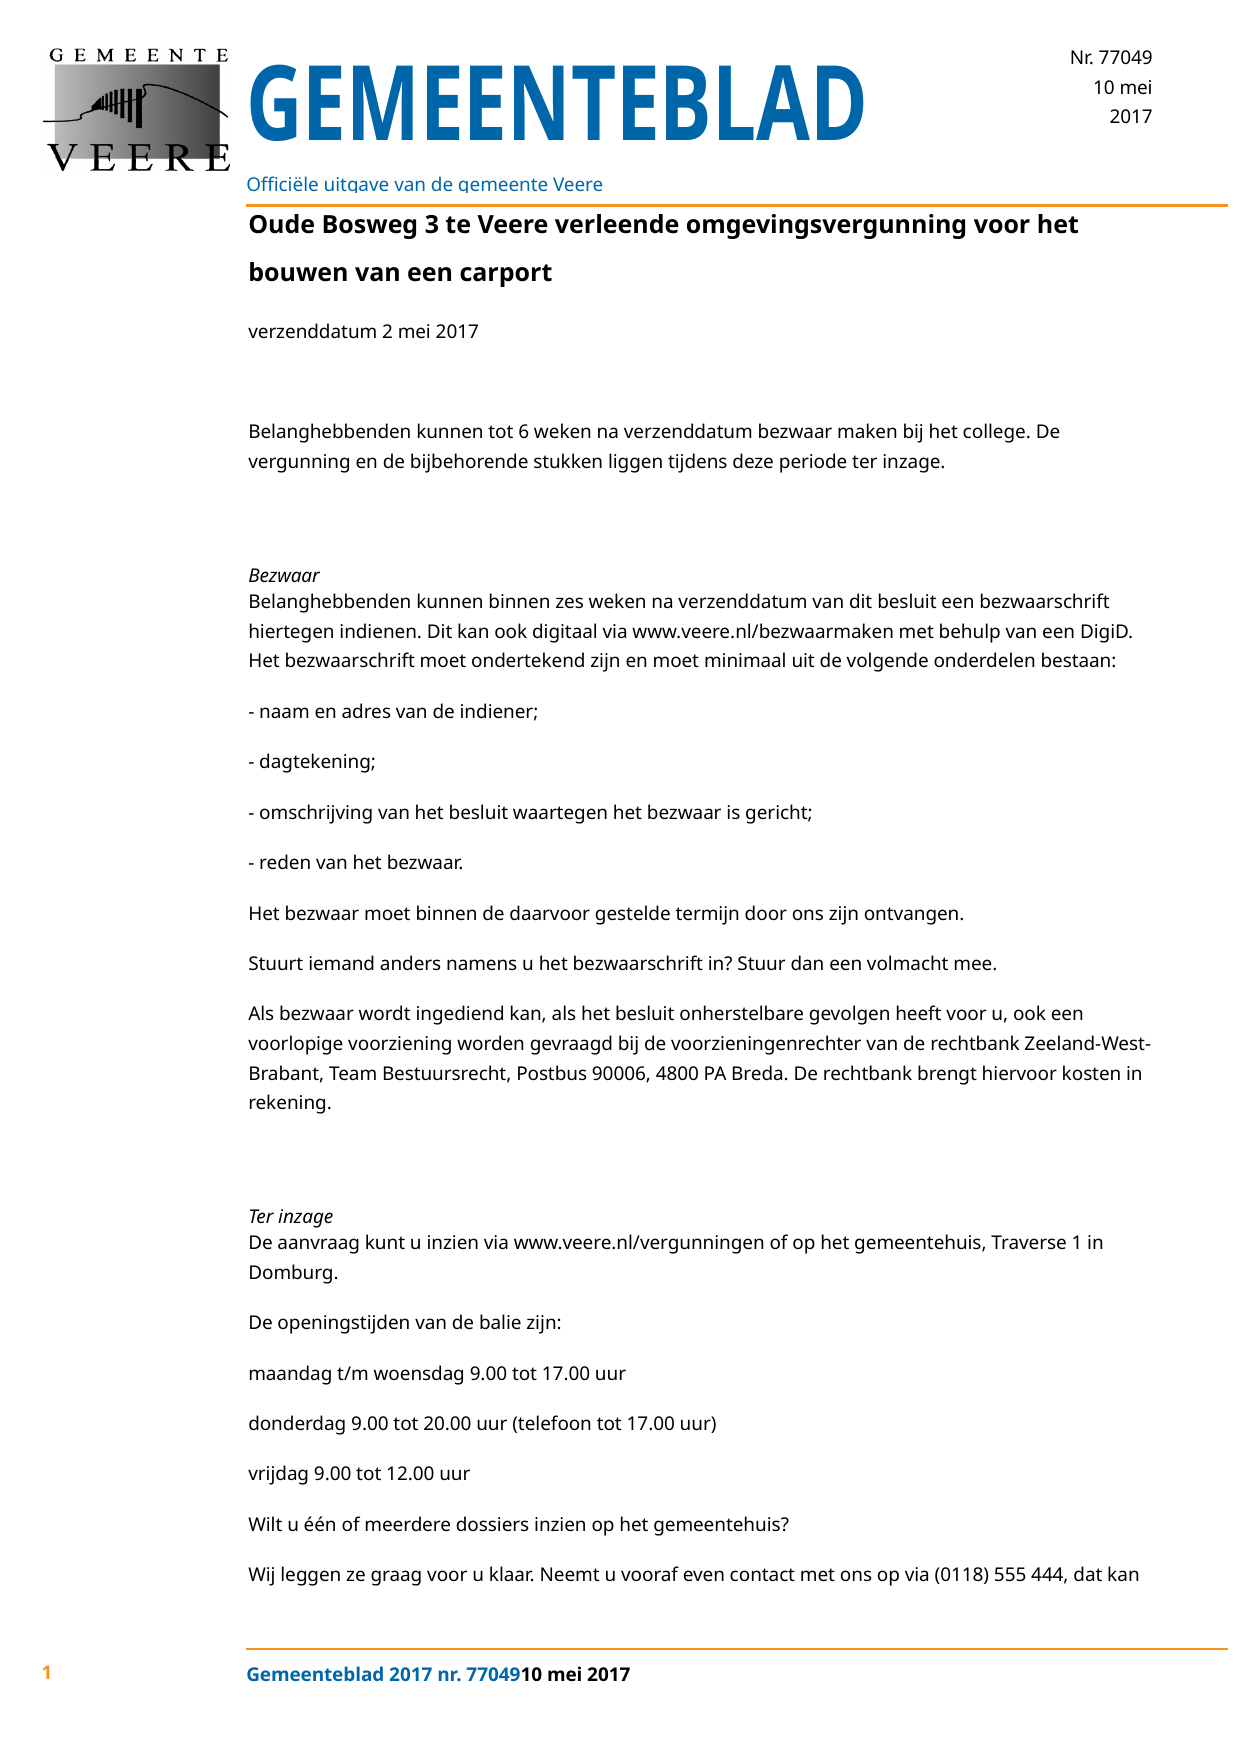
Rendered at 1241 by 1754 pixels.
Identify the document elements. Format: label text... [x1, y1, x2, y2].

text Als bezwaar wordt ingediend kan, als het besluit onherstelbare gevolgen heeft voor u, ook een voorlopige voorziening worden gevraagd bij de voorzieningenrechter van de rechtbank Zeeland-West-Brabant, Team Bestuursrecht, Postbus 90006, 4800 PA Breda. De rechtbank brengt hiervoor kosten in rekening. [248, 1001, 1152, 1115]
text Oude Bosweg 3 te Veere verleende omgevingsvergunning voor het bouwen van een carport [248, 207, 1152, 288]
text - reden van het bezwaar. [248, 849, 1152, 875]
text verzenddatum 2 mei 2017 [248, 318, 1152, 344]
text maandag t/m woensdag 9.00 tot 17.00 uur [248, 1360, 1152, 1386]
text Ter inzage [248, 1204, 1152, 1229]
text Belanghebbenden kunnen binnen zes weken na verzenddatum van dit besluit een bezwaarschrift hiertegen indienen. Dit kan ook digitaal via www.veere.nl/bezwaarmaken met behulp van een DigiD. Het bezwaarschrift moet ondertekend zijn en moet minimaal uit de volgende onderdelen bestaan: [248, 588, 1152, 673]
text vrijdag 9.00 tot 12.00 uur [248, 1461, 1152, 1486]
text Wij leggen ze graag voor u klaar. Neemt u vooraf even contact met ons op via (0118) 555 444, dat kan [248, 1561, 1152, 1587]
text De aanvraag kunt u inzien via www.veere.nl/vergunningen of op het gemeentehuis, Traverse 1 in Domburg. [248, 1229, 1152, 1285]
text donderdag 9.00 tot 20.00 uur (telefoon tot 17.00 uur) [248, 1410, 1152, 1436]
text De openingstijden van de balie zijn: [248, 1309, 1152, 1335]
text - naam en adres van de indiener; [248, 698, 1152, 724]
picture [41, 47, 231, 172]
text - dagtekening; [248, 748, 1152, 774]
text Het bezwaar moet binnen de daarvoor gestelde termijn door ons zijn ontvangen. [248, 900, 1152, 925]
text Bezwaar [248, 563, 1152, 588]
text Belanghebbenden kunnen tot 6 weken na verzenddatum bezwaar maken bij het college. De vergunning en de bijbehorende stukken liggen tijdens deze periode ter inzage. [248, 419, 1152, 474]
text Stuurt iemand anders namens u het bezwaarschrift in? Stuur dan een volmacht mee. [248, 950, 1152, 976]
text Wilt u één of meerdere dossiers inzien op het gemeentehuis? [248, 1511, 1152, 1537]
text - omschrijving van het besluit waartegen het bezwaar is gericht; [248, 799, 1152, 824]
